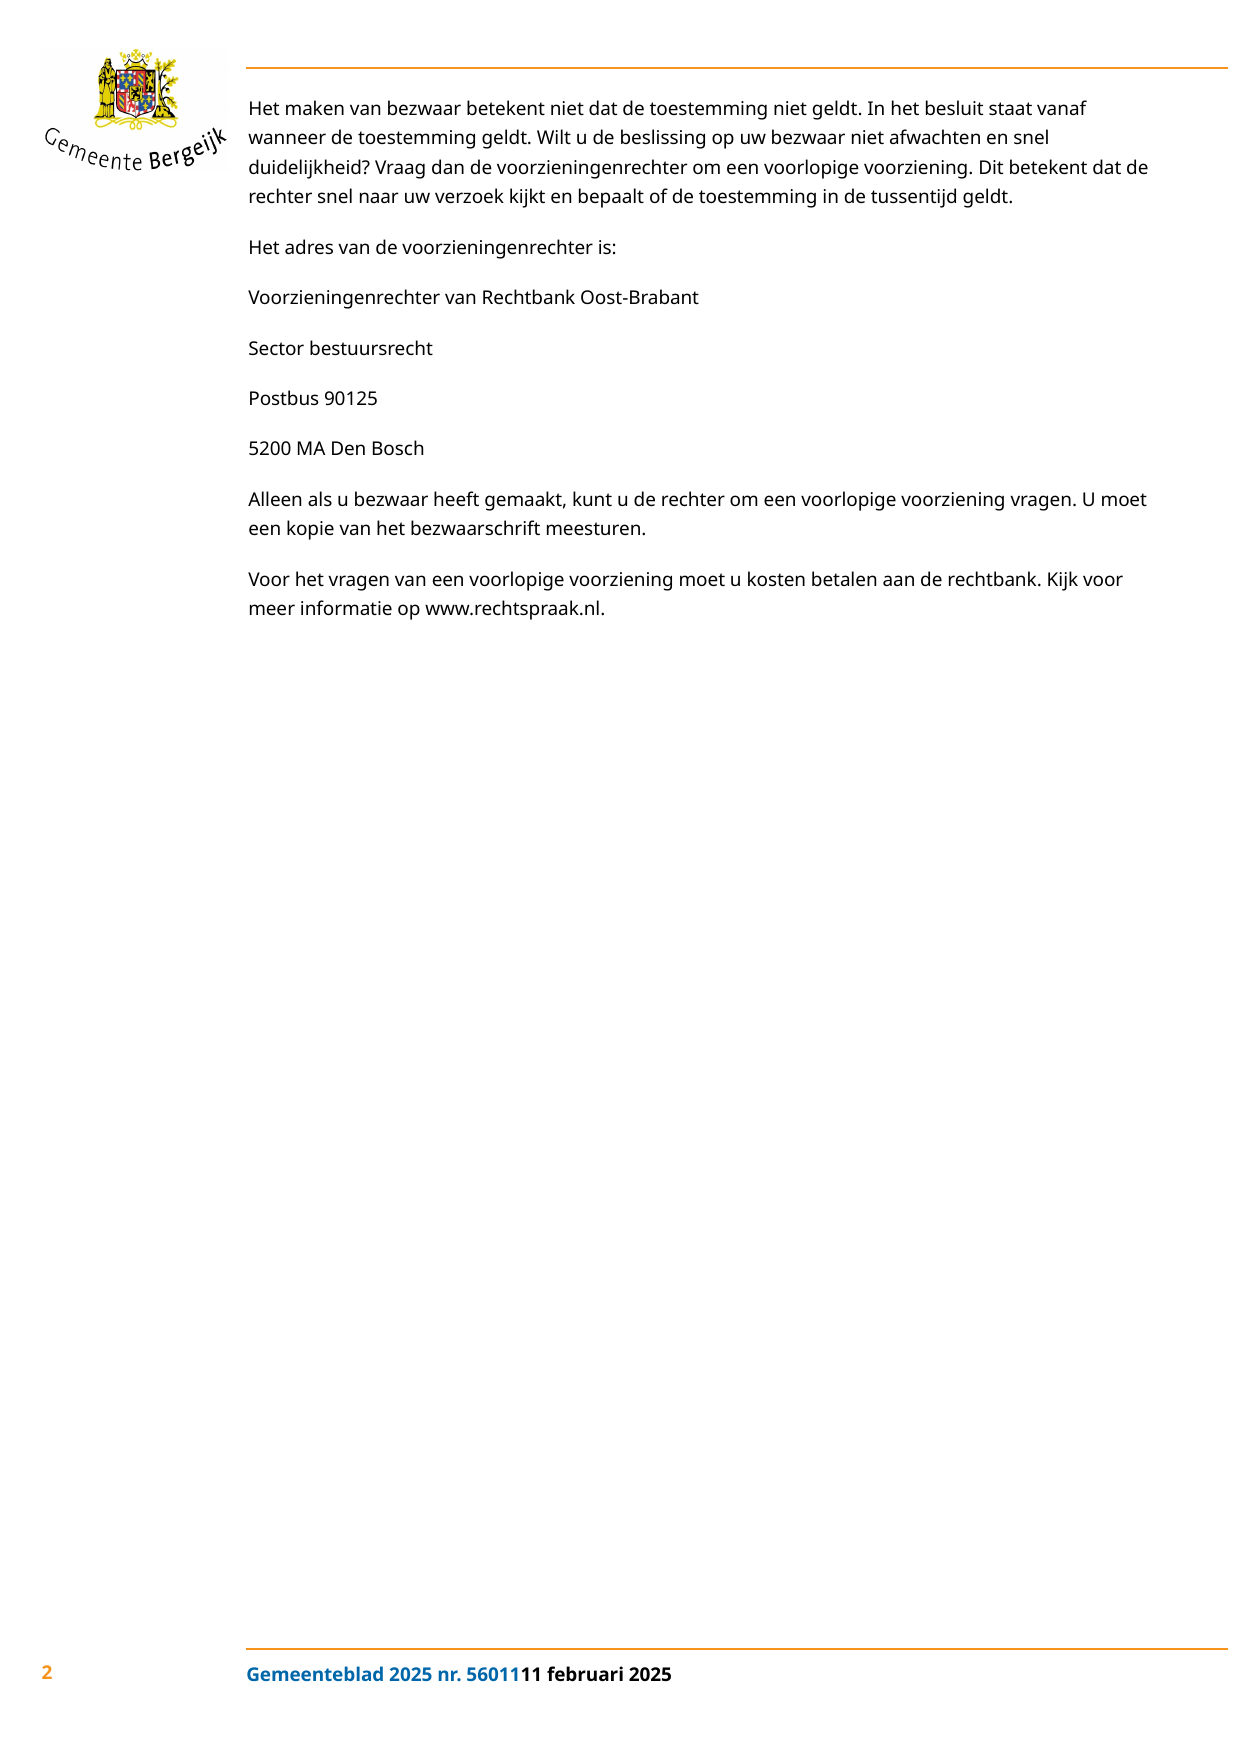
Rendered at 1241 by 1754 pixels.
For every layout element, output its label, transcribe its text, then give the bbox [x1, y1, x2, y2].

text Het maken van bezwaar betekent niet dat de toestemming niet geldt. In het besluit staat vanaf wanneer de toestemming geldt. Wilt u de beslissing op uw bezwaar niet afwachten en snel duidelijkheid? Vraag dan de voorzieningenrechter om een voorlopige voorziening. Dit betekent dat de rechter snel naar uw verzoek kijkt en bepaalt of de toestemming in de tussentijd geldt. [248, 95, 1152, 209]
text Alleen als u bezwaar heeft gemaakt, kunt u de rechter om een voorlopige voorziening vragen. U moet een kopie van het bezwaarschrift meesturen. [248, 486, 1152, 541]
text 5200 MA Den Bosch [248, 436, 1152, 461]
text Sector bestuursrecht [248, 335, 1152, 361]
text Voorzieningenrechter van Rechtbank Oost-Brabant [248, 284, 1152, 310]
text Postbus 90125 [248, 385, 1152, 411]
text Het adres van de voorzieningenrechter is: [248, 234, 1152, 260]
picture [41, 47, 231, 172]
text Voor het vragen van een voorlopige voorziening moet u kosten betalen aan de rechtbank. Kijk voor meer informatie op www.rechtspraak.nl. [248, 566, 1152, 621]
